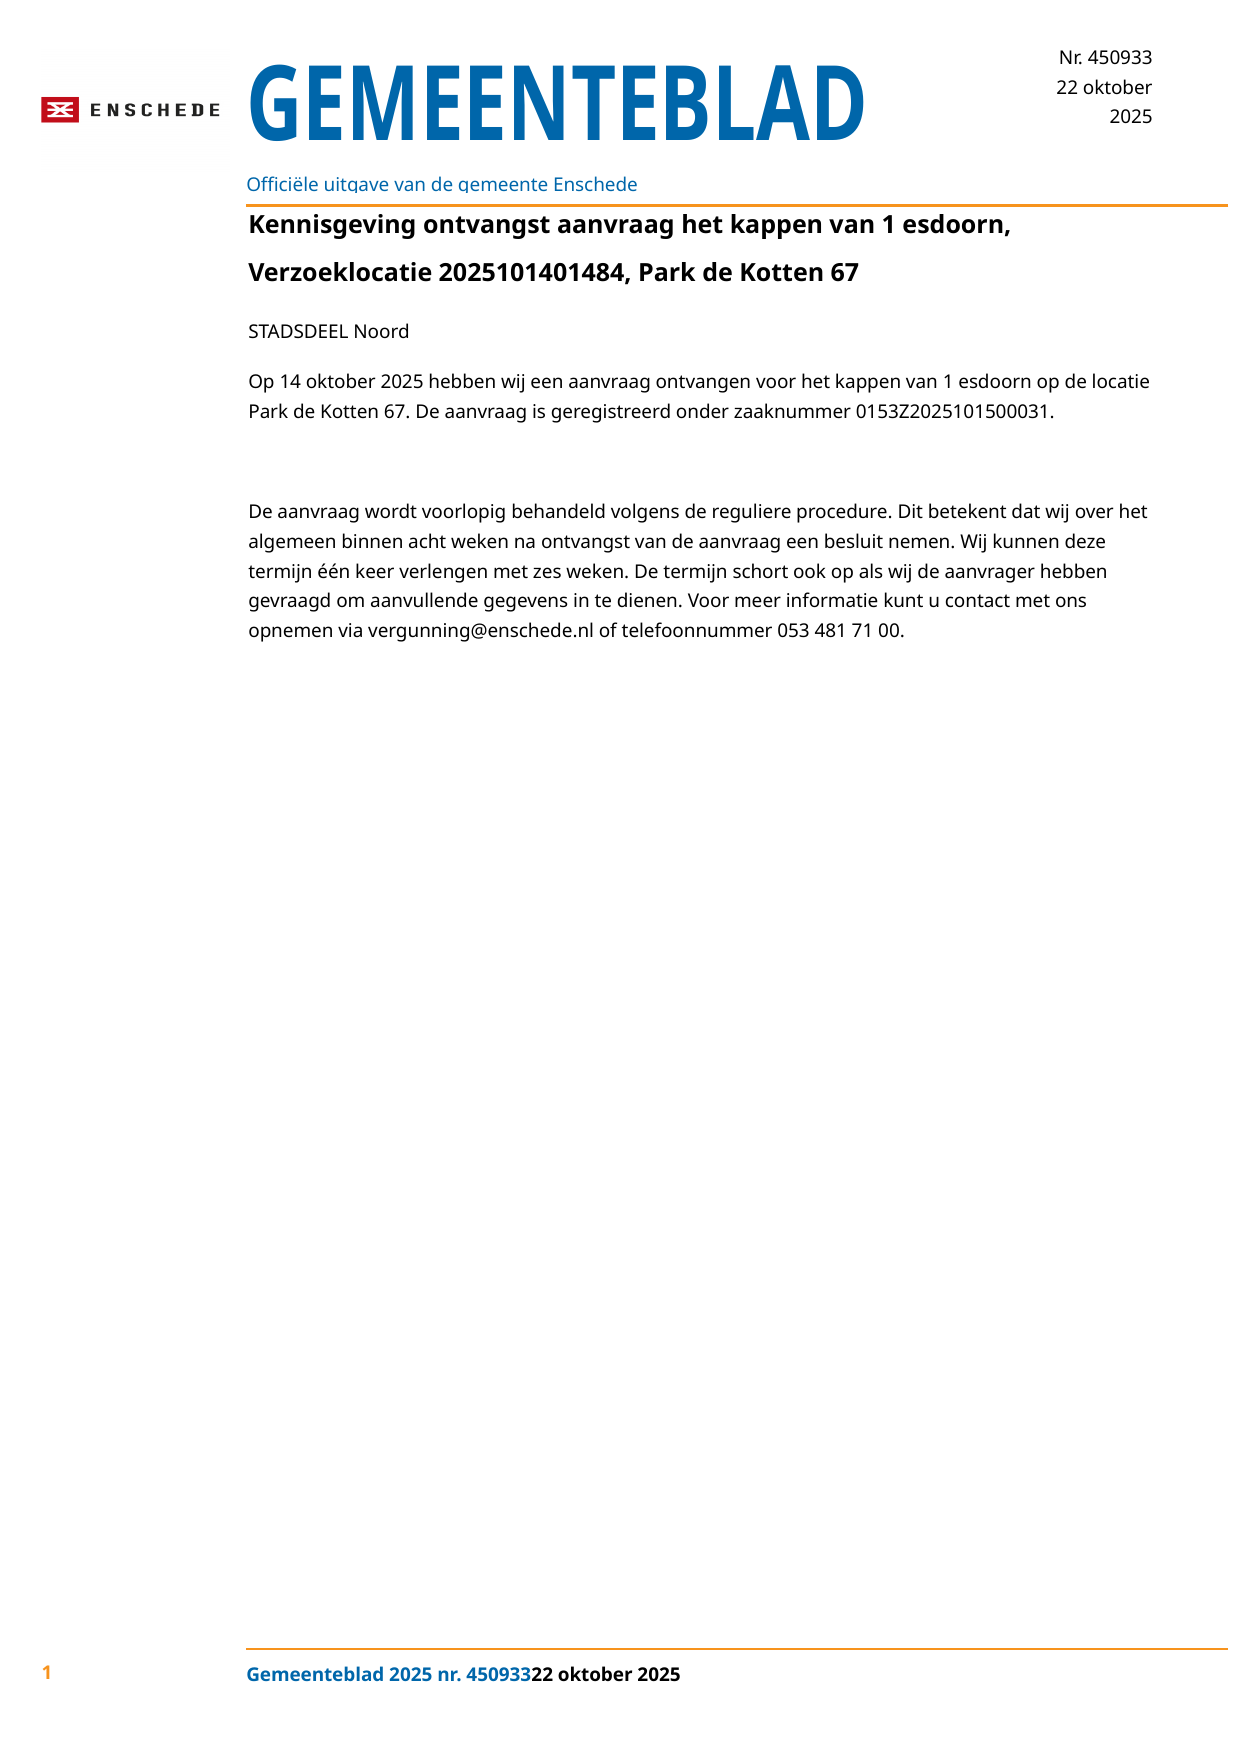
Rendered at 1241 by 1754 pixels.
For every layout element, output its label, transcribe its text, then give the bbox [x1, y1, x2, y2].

text STADSDEEL Noord [248, 318, 1152, 344]
picture [41, 47, 231, 172]
text Kennisgeving ontvangst aanvraag het kappen van 1 esdoorn, Verzoeklocatie 2025101401484, Park de Kotten 67 [248, 207, 1152, 288]
text Op 14 oktober 2025 hebben wij een aanvraag ontvangen voor het kappen van 1 esdoorn op de locatie Park de Kotten 67. De aanvraag is geregistreerd onder zaaknummer 0153Z2025101500031. [248, 368, 1152, 424]
text De aanvraag wordt voorlopig behandeld volgens de reguliere procedure. Dit betekent dat wij over het algemeen binnen acht weken na ontvangst van de aanvraag een besluit nemen. Wij kunnen deze termijn één keer verlengen met zes weken. De termijn schort ook op als wij de aanvrager hebben gevraagd om aanvullende gegevens in te dienen. Voor meer informatie kunt u contact met ons opnemen via vergunning@enschede.nl of telefoonnummer 053 481 71 00. [248, 499, 1152, 643]
